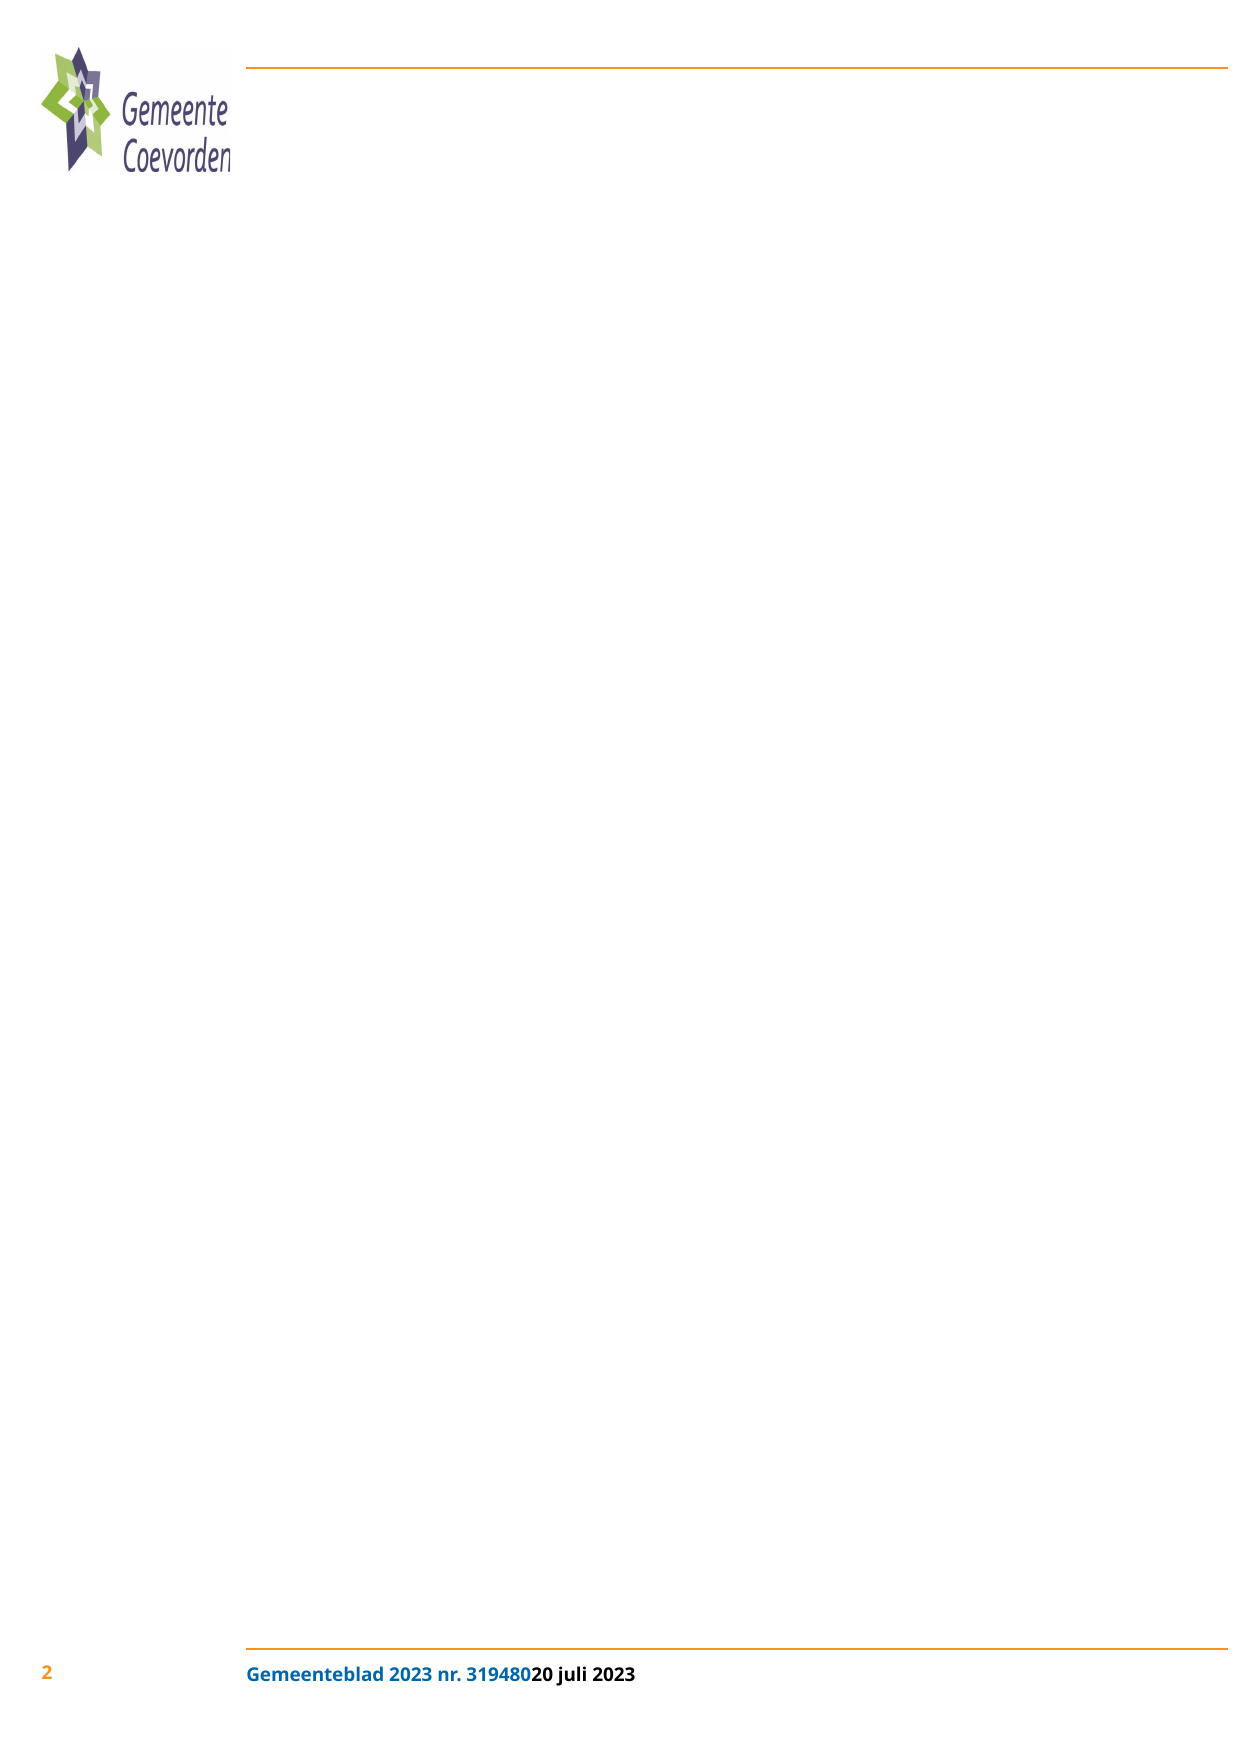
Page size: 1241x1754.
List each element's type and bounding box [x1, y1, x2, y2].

picture [41, 47, 231, 172]
